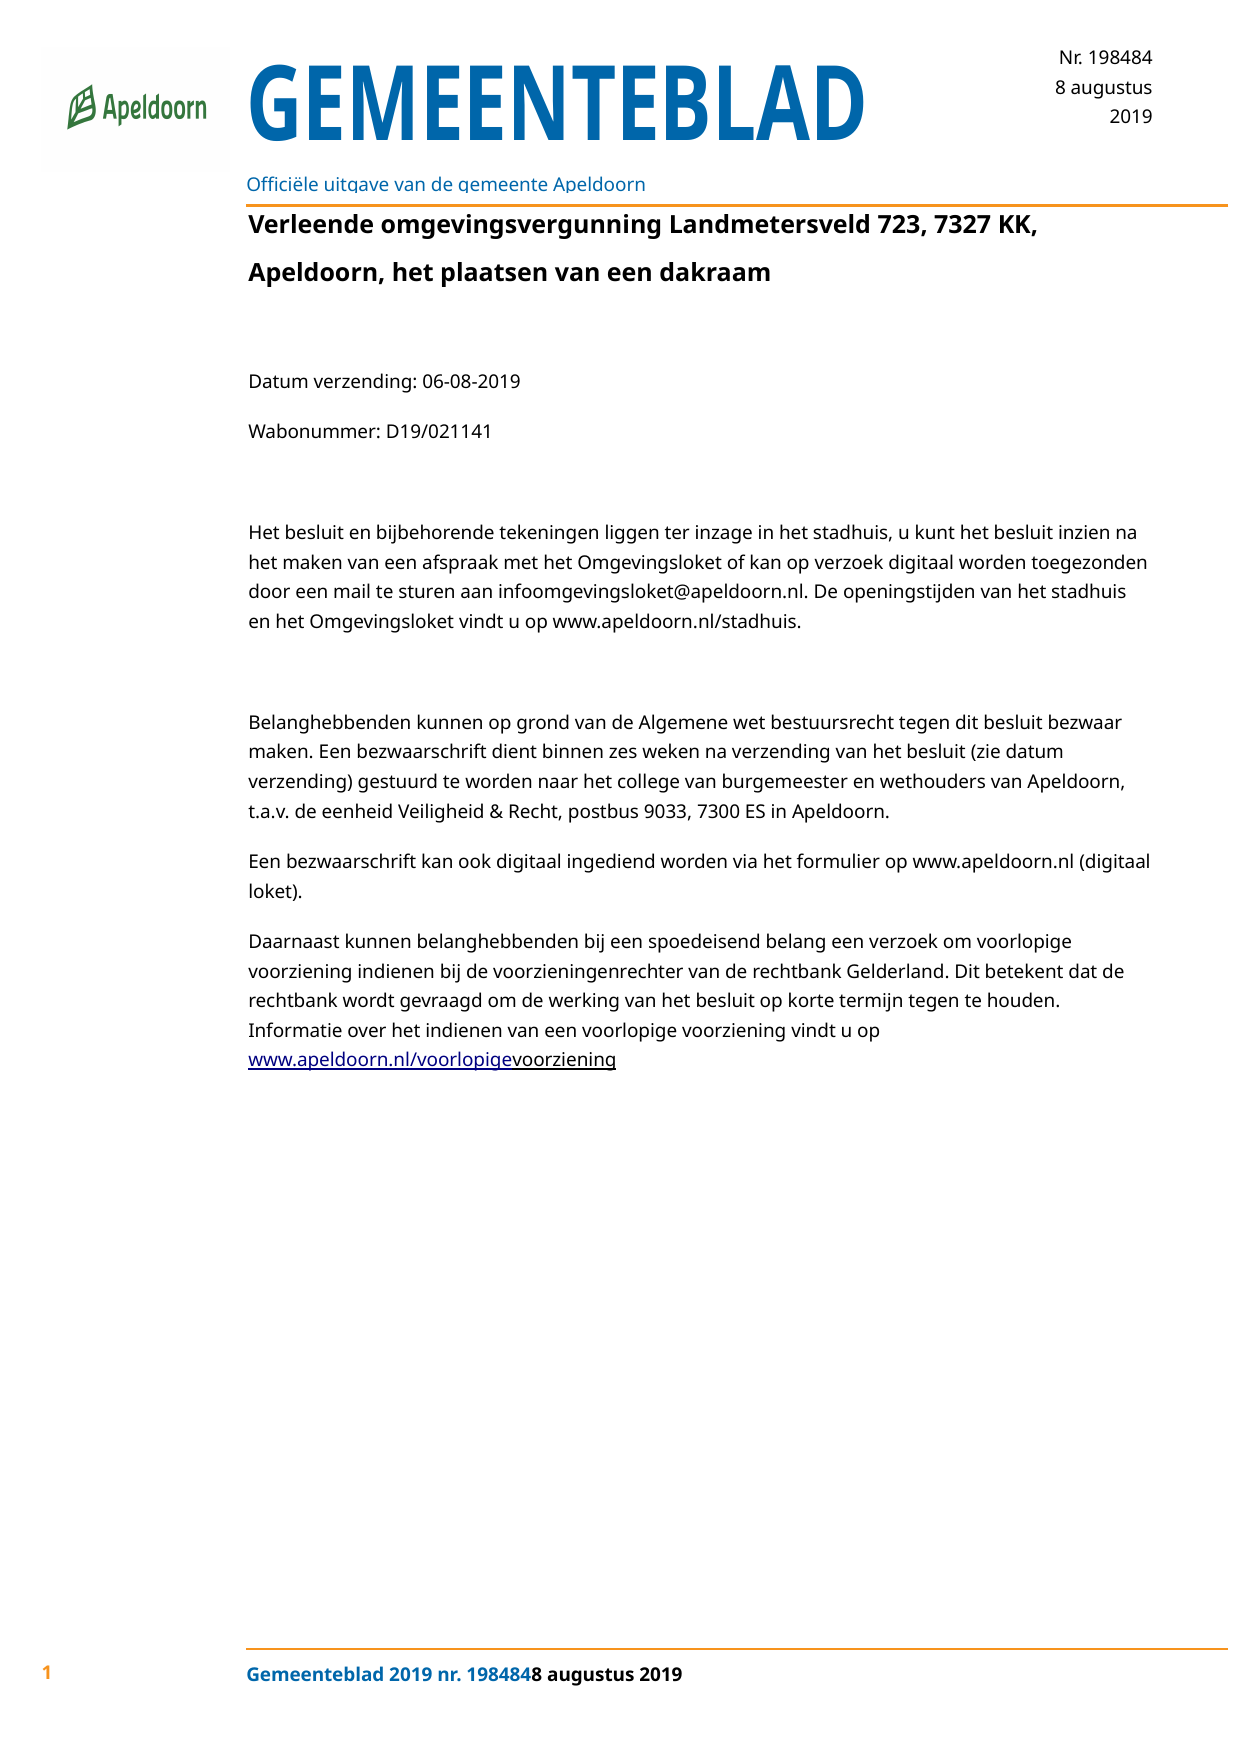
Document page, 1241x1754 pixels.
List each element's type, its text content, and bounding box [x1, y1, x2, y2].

text Een bezwaarschrift kan ook digitaal ingediend worden via het formulier op www.apeldoorn.nl (digitaal loket). [248, 848, 1152, 904]
text Belanghebbenden kunnen op grond van de Algemene wet bestuursrecht tegen dit besluit bezwaar maken. Een bezwaarschrift dient binnen zes weken na verzending van het besluit (zie datum verzending) gestuurd te worden naar het college van burgemeester en wethouders van Apeldoorn, t.a.v. de eenheid Veiligheid & Recht, postbus 9033, 7300 ES in Apeldoorn. [248, 709, 1152, 824]
text Datum verzending: 06-08-2019 [248, 368, 1152, 394]
text Het besluit en bijbehorende tekeningen liggen ter inzage in het stadhuis, u kunt het besluit inzien na het maken van een afspraak met het Omgevingsloket of kan op verzoek digitaal worden toegezonden door een mail te sturen aan infoomgevingsloket@apeldoorn.nl. De openingstijden van het stadhuis en het Omgevingsloket vindt u op www.apeldoorn.nl/stadhuis. [248, 519, 1152, 634]
text Wabonummer: D19/021141 [248, 419, 1152, 444]
text Daarnaast kunnen belanghebbenden bij een spoedeisend belang een verzoek om voorlopige voorziening indienen bij de voorzieningenrechter van de rechtbank Gelderland. Dit betekent dat de rechtbank wordt gevraagd om de werking van het besluit op korte termijn tegen te houden. Informatie over het indienen van een voorlopige voorziening vindt u op www.apeldoorn.nl/voorlopigevoorziening [248, 928, 1152, 1072]
picture [41, 47, 231, 172]
text Verleende omgevingsvergunning Landmetersveld 723, 7327 KK, Apeldoorn, het plaatsen van een dakraam [248, 207, 1152, 288]
